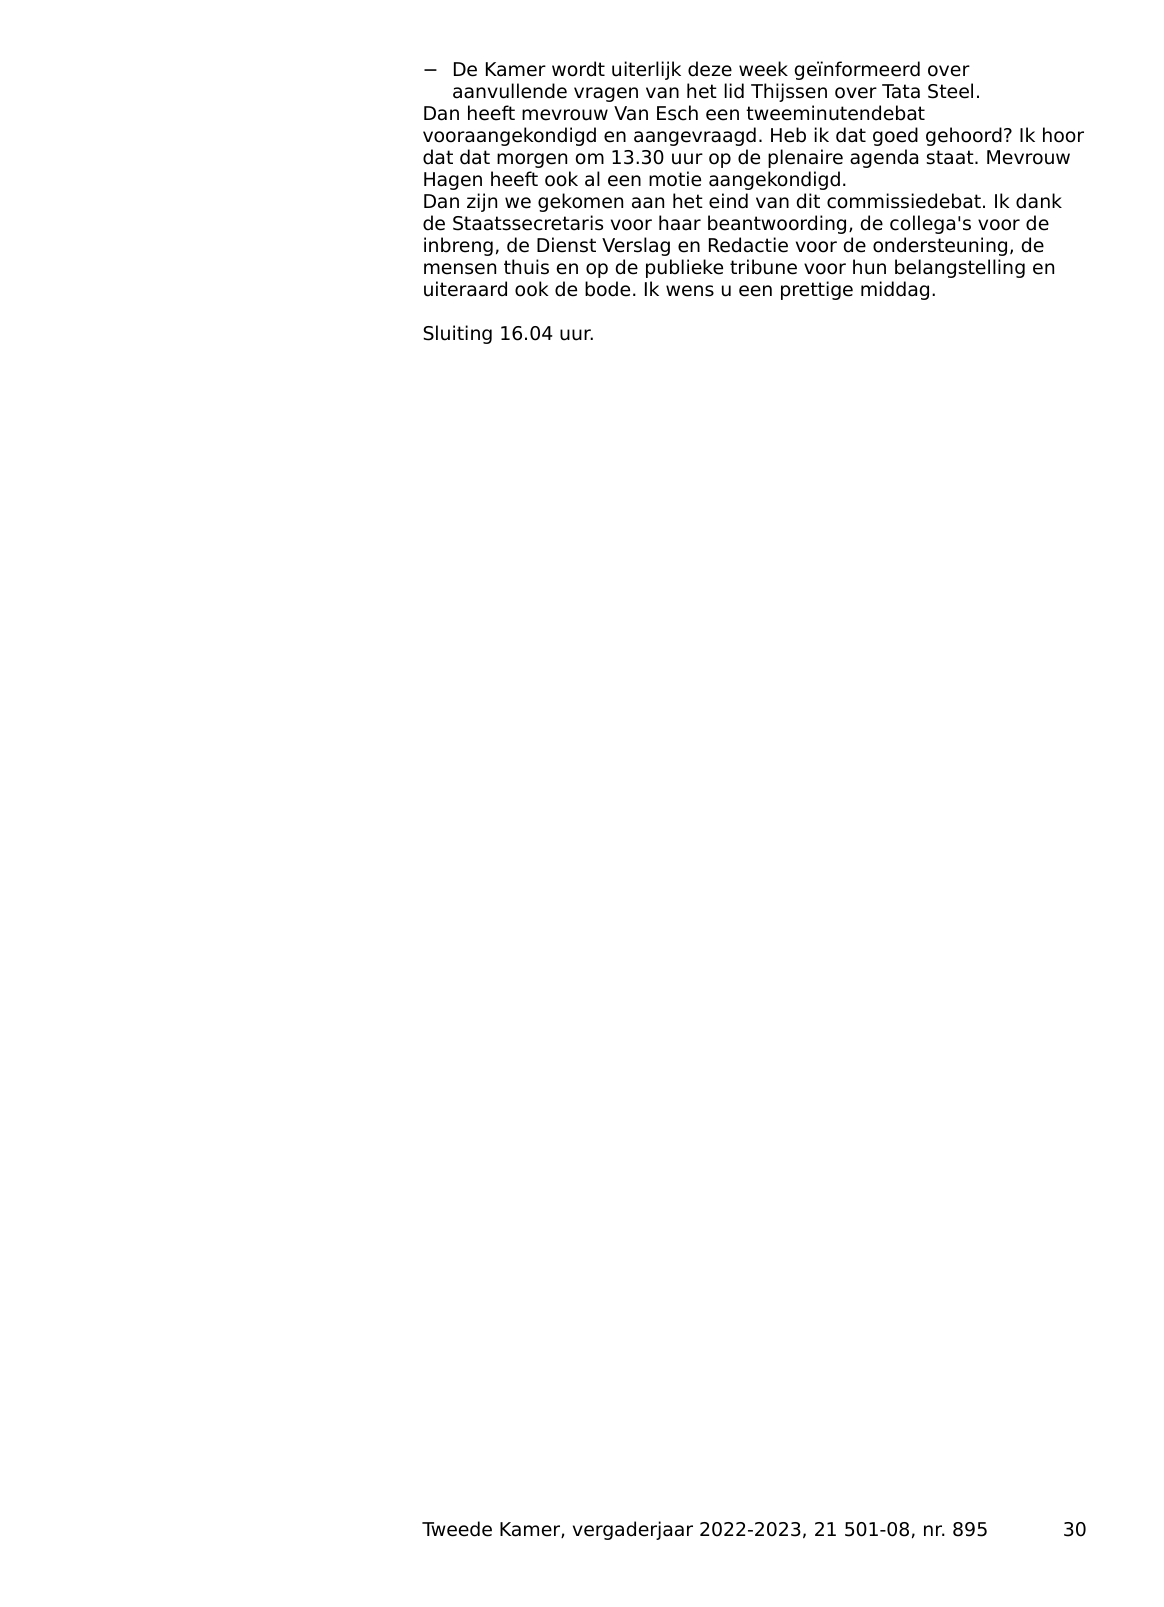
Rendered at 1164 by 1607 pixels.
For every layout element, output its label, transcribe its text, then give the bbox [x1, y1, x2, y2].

text Dan zijn we gekomen aan het eind van dit commissiedebat. Ik dank de Staatssecretaris voor haar beantwoording, de collega's voor de inbreng, de Dienst Verslag en Redactie voor de ondersteuning, de mensen thuis en op de publieke tribune voor hun belangstelling en uiteraard ook de bode. Ik wens u een prettige middag. [422, 191, 1087, 301]
text Sluiting 16.04 uur. [422, 323, 1087, 345]
text − De Kamer wordt uiterlijk deze week geïnformeerd over aanvullende vragen van het lid Thijssen over Tata Steel. [422, 59, 1087, 103]
text Dan heeft mevrouw Van Esch een tweeminutendebat vooraangekondigd en aangevraagd. Heb ik dat goed gehoord? Ik hoor dat dat morgen om 13.30 uur op de plenaire agenda staat. Mevrouw Hagen heeft ook al een motie aangekondigd. [422, 103, 1087, 191]
